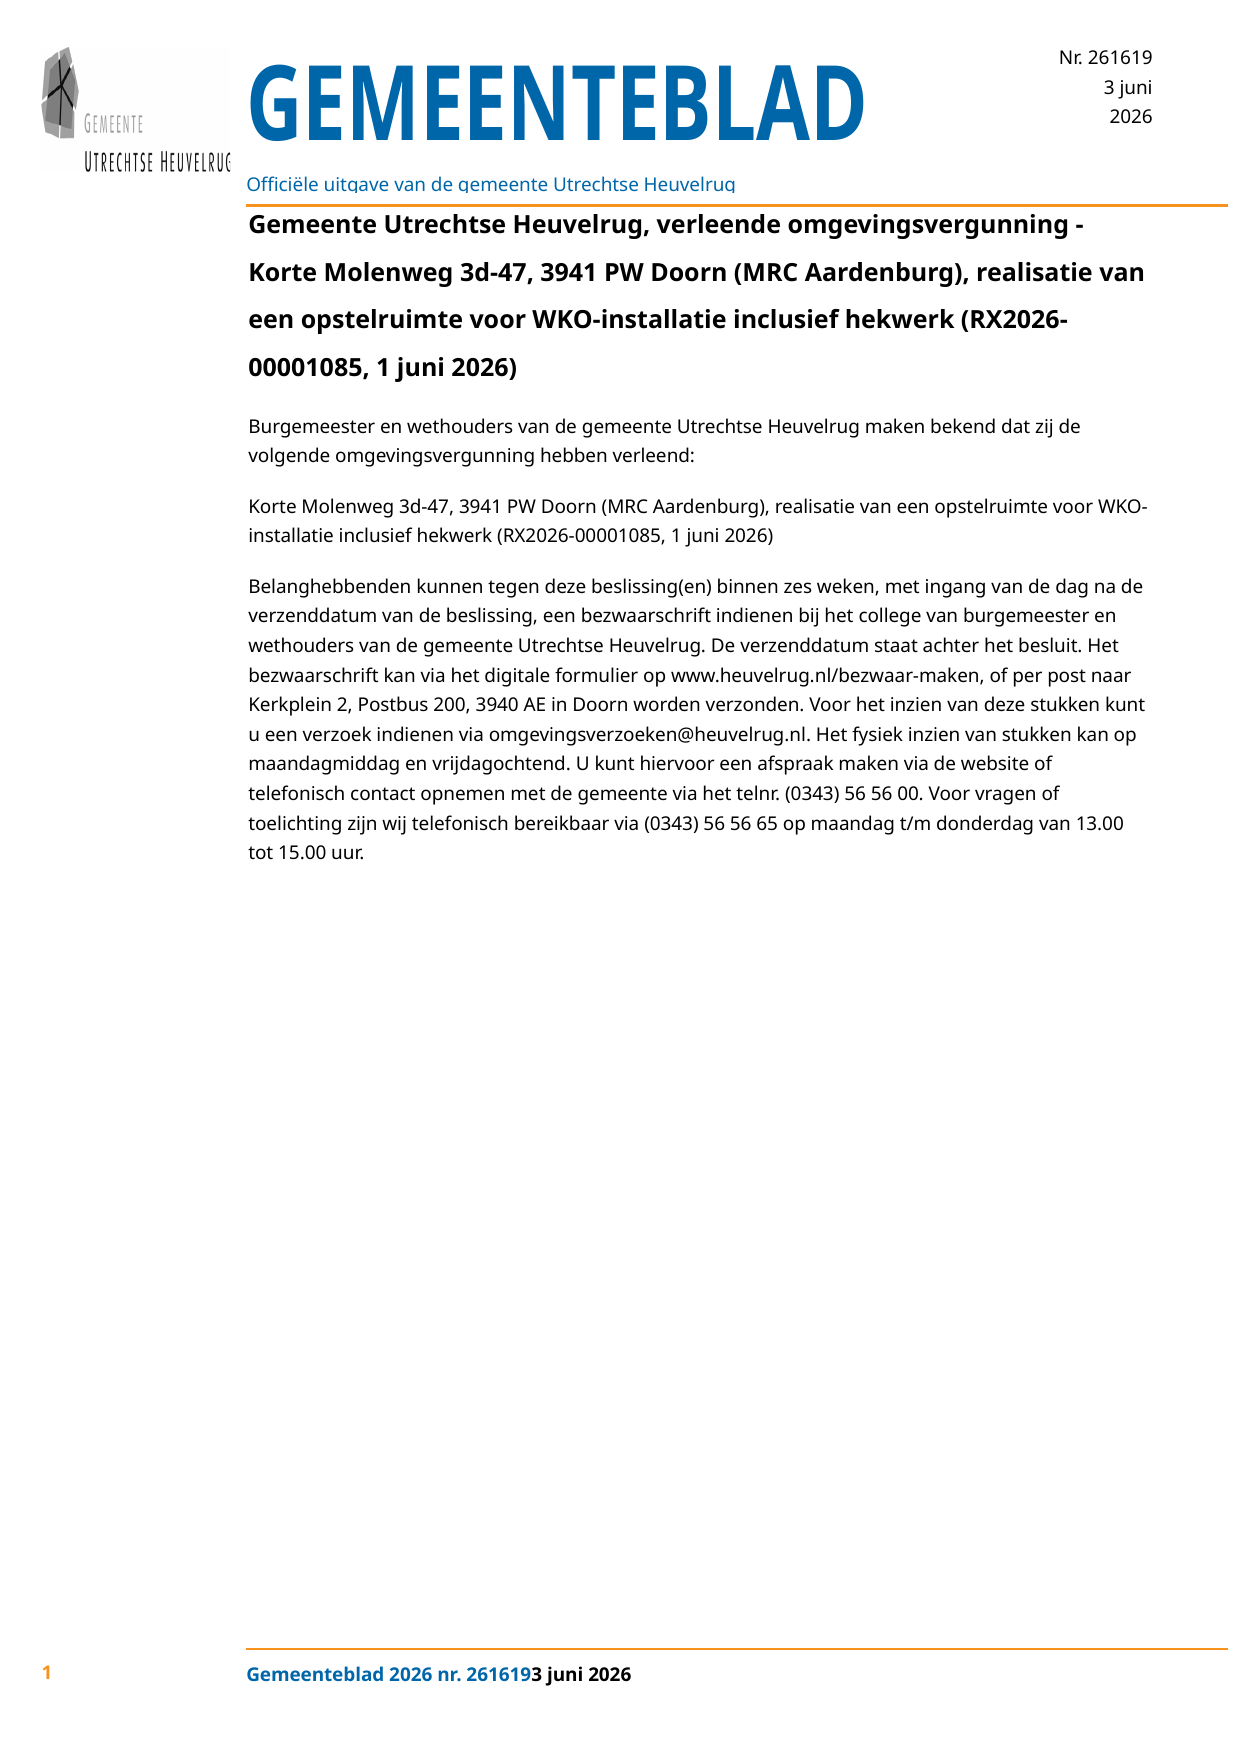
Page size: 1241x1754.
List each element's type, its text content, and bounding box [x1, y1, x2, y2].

text Gemeente Utrechtse Heuvelrug, verleende omgevingsvergunning - Korte Molenweg 3d-47, 3941 PW Doorn (MRC Aardenburg), realisatie van een opstelruimte voor WKO-installatie inclusief hekwerk (RX2026-00001085, 1 juni 2026) [248, 207, 1152, 384]
text Belanghebbenden kunnen tegen deze beslissing(en) binnen zes weken, met ingang van de dag na de verzenddatum van de beslissing, een bezwaarschrift indienen bij het college van burgemeester en wethouders van de gemeente Utrechtse Heuvelrug. De verzenddatum staat achter het besluit. Het bezwaarschrift kan via het digitale formulier op www.heuvelrug.nl/bezwaar-maken, of per post naar Kerkplein 2, Postbus 200, 3940 AE in Doorn worden verzonden. Voor het inzien van deze stukken kunt u een verzoek indienen via omgevingsverzoeken@heuvelrug.nl. Het fysiek inzien van stukken kan op maandagmiddag en vrijdagochtend. U kunt hiervoor een afspraak maken via de website of telefonisch contact opnemen met de gemeente via het telnr. (0343) 56 56 00. Voor vragen of toelichting zijn wij telefonisch bereikbaar via (0343) 56 56 65 op maandag t/m donderdag van 13.00 tot 15.00 uur. [248, 573, 1152, 865]
text Korte Molenweg 3d-47, 3941 PW Doorn (MRC Aardenburg), realisatie van een opstelruimte voor WKO-installatie inclusief hekwerk (RX2026-00001085, 1 juni 2026) [248, 493, 1152, 548]
text Burgemeester en wethouders van de gemeente Utrechtse Heuvelrug maken bekend dat zij de volgende omgevingsvergunning hebben verleend: [248, 413, 1152, 468]
picture [41, 47, 231, 172]
